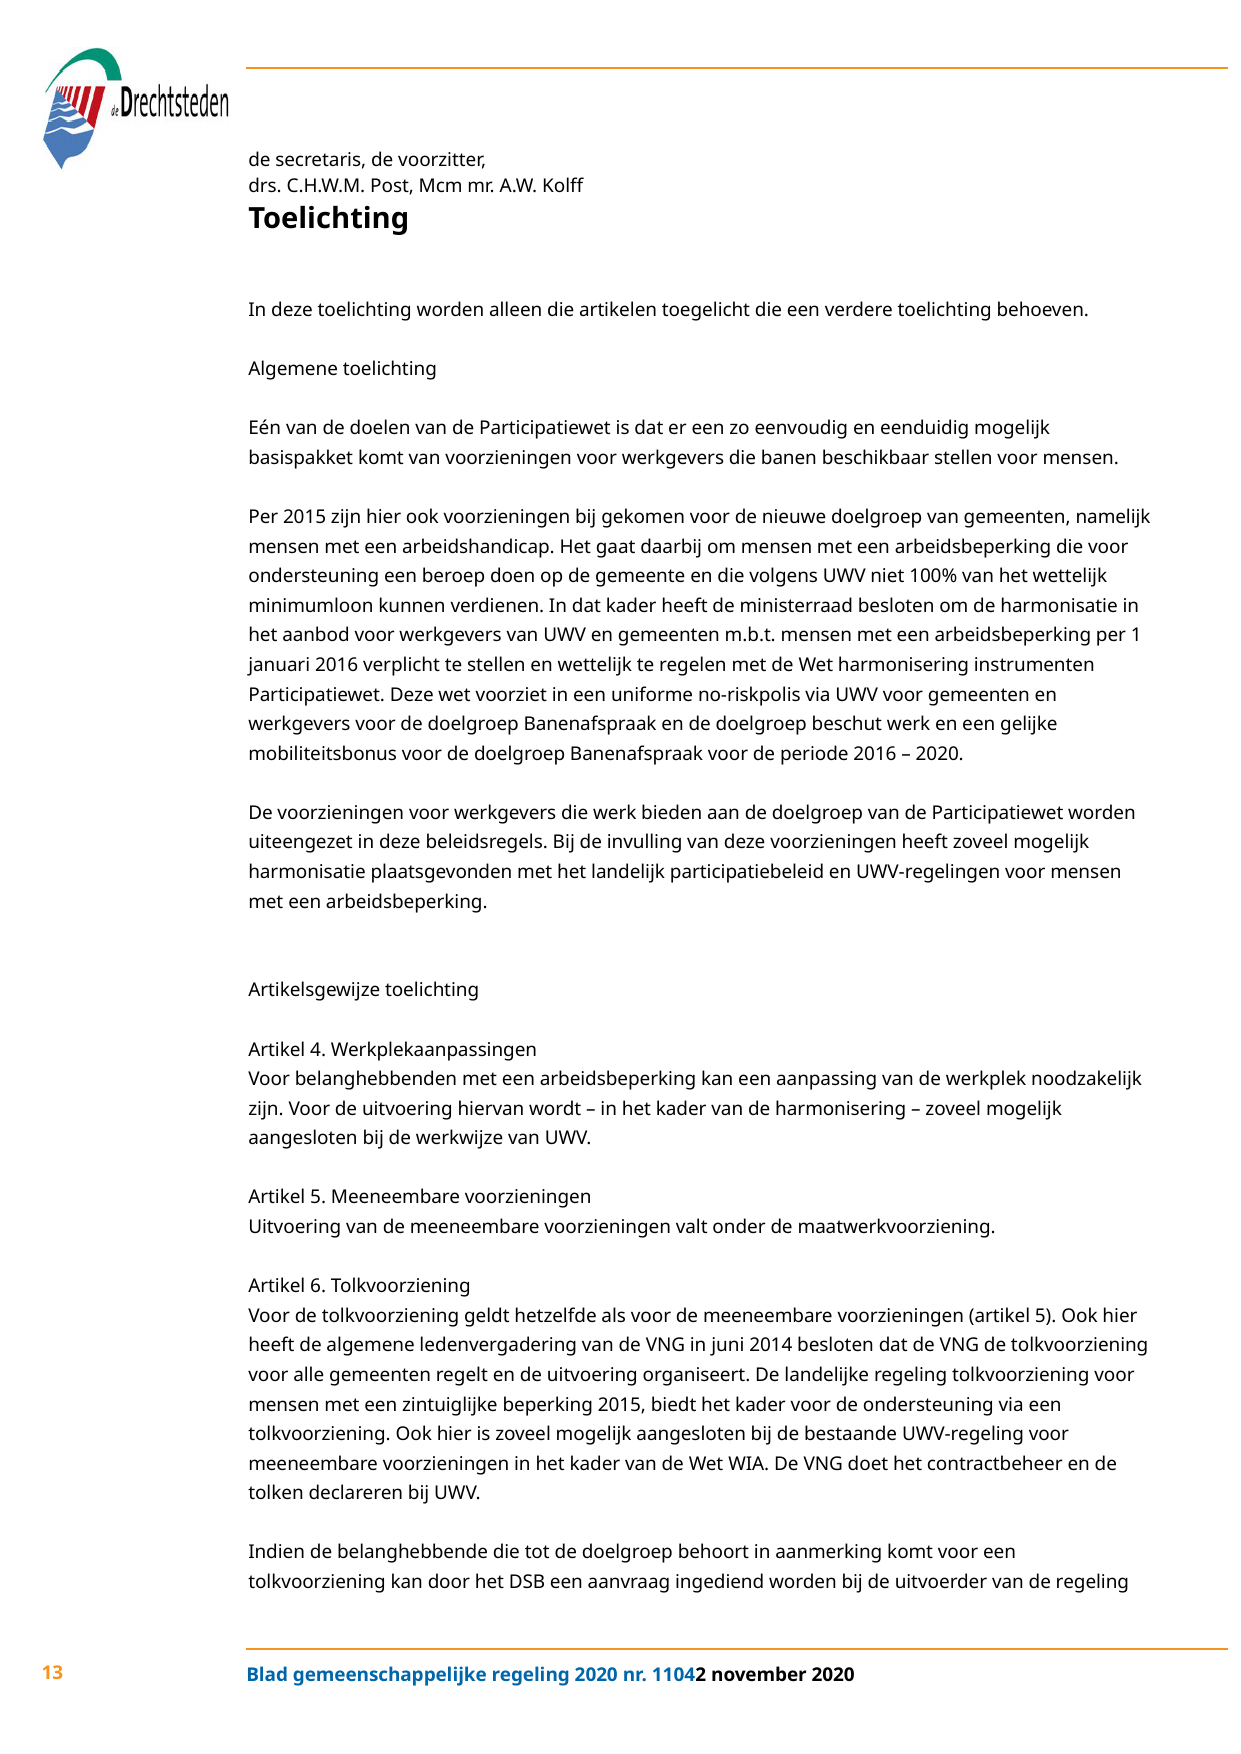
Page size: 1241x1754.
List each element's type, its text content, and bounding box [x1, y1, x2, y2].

text Artikelsgewijze toelichting [248, 977, 1152, 1002]
text Eén van de doelen van de Participatiewet is dat er een zo eenvoudig en eenduidig mogelijk basispakket komt van voorzieningen voor werkgevers die banen beschikbaar stellen voor mensen. [248, 414, 1152, 470]
text Artikel 4. Werkplekaanpassingen [248, 1036, 1152, 1061]
text Voor belanghebbenden met een arbeidsbeperking kan een aanpassing van de werkplek noodzakelijk zijn. Voor de uitvoering hiervan wordt – in het kader van de harmonisering – zoveel mogelijk aangesloten bij de werkwijze van UWV. [248, 1065, 1152, 1150]
text De voorzieningen voor werkgevers die werk bieden aan de doelgroep van de Participatiewet worden uiteengezet in deze beleidsregels. Bij de invulling van deze voorzieningen heeft zoveel mogelijk harmonisatie plaatsgevonden met het landelijk participatiebeleid en UWV-regelingen voor mensen met een arbeidsbeperking. [248, 799, 1152, 913]
text Artikel 5. Meeneembare voorzieningen [248, 1184, 1152, 1209]
text Algemene toelichting [248, 355, 1152, 381]
text Indien de belanghebbende die tot de doelgroep behoort in aanmerking komt voor een tolkvoorziening kan door het DSB een aanvraag ingediend worden bij de uitvoerder van de regeling [248, 1539, 1152, 1594]
text de secretaris, de voorzitter, [248, 146, 1152, 172]
text Artikel 6. Tolkvoorziening [248, 1272, 1152, 1298]
text Per 2015 zijn hier ook voorzieningen bij gekomen voor de nieuwe doelgroep van gemeenten, namelijk mensen met een arbeidshandicap. Het gaat daarbij om mensen met een arbeidsbeperking die voor ondersteuning een beroep doen op de gemeente en die volgens UWV niet 100% van het wettelijk minimumloon kunnen verdienen. In dat kader heeft de ministerraad besloten om de harmonisatie in het aanbod voor werkgevers van UWV en gemeenten m.b.t. mensen met een arbeidsbeperking per 1 januari 2016 verplicht te stellen en wettelijk te regelen met de Wet harmonisering instrumenten Participatiewet. Deze wet voorziet in een uniforme no-riskpolis via UWV voor gemeenten en werkgevers voor de doelgroep Banenafspraak en de doelgroep beschut werk en een gelijke mobiliteitsbonus voor de doelgroep Banenafspraak voor de periode 2016 – 2020. [248, 503, 1152, 766]
text Voor de tolkvoorziening geldt hetzelfde als voor de meeneembare voorzieningen (artikel 5). Ook hier heeft de algemene ledenvergadering van de VNG in juni 2014 besloten dat de VNG de tolkvoorziening voor alle gemeenten regelt en de uitvoering organiseert. De landelijke regeling tolkvoorziening voor mensen met een zintuiglijke beperking 2015, biedt het kader voor de ondersteuning via een tolkvoorziening. Ook hier is zoveel mogelijk aangesloten bij de bestaande UWV-regeling voor meeneembare voorzieningen in het kader van de Wet WIA. De VNG doet het contractbeheer en de tolken declareren bij UWV. [248, 1302, 1152, 1505]
text Uitvoering van de meeneembare voorzieningen valt onder de maatwerkvoorziening. [248, 1213, 1152, 1239]
text In deze toelichting worden alleen die artikelen toegelicht die een verdere toelichting behoeven. [248, 296, 1152, 322]
text Toelichting [248, 198, 1152, 237]
picture [41, 47, 231, 172]
text drs. C.H.W.M. Post, Mcm mr. A.W. Kolff [248, 172, 1152, 198]
